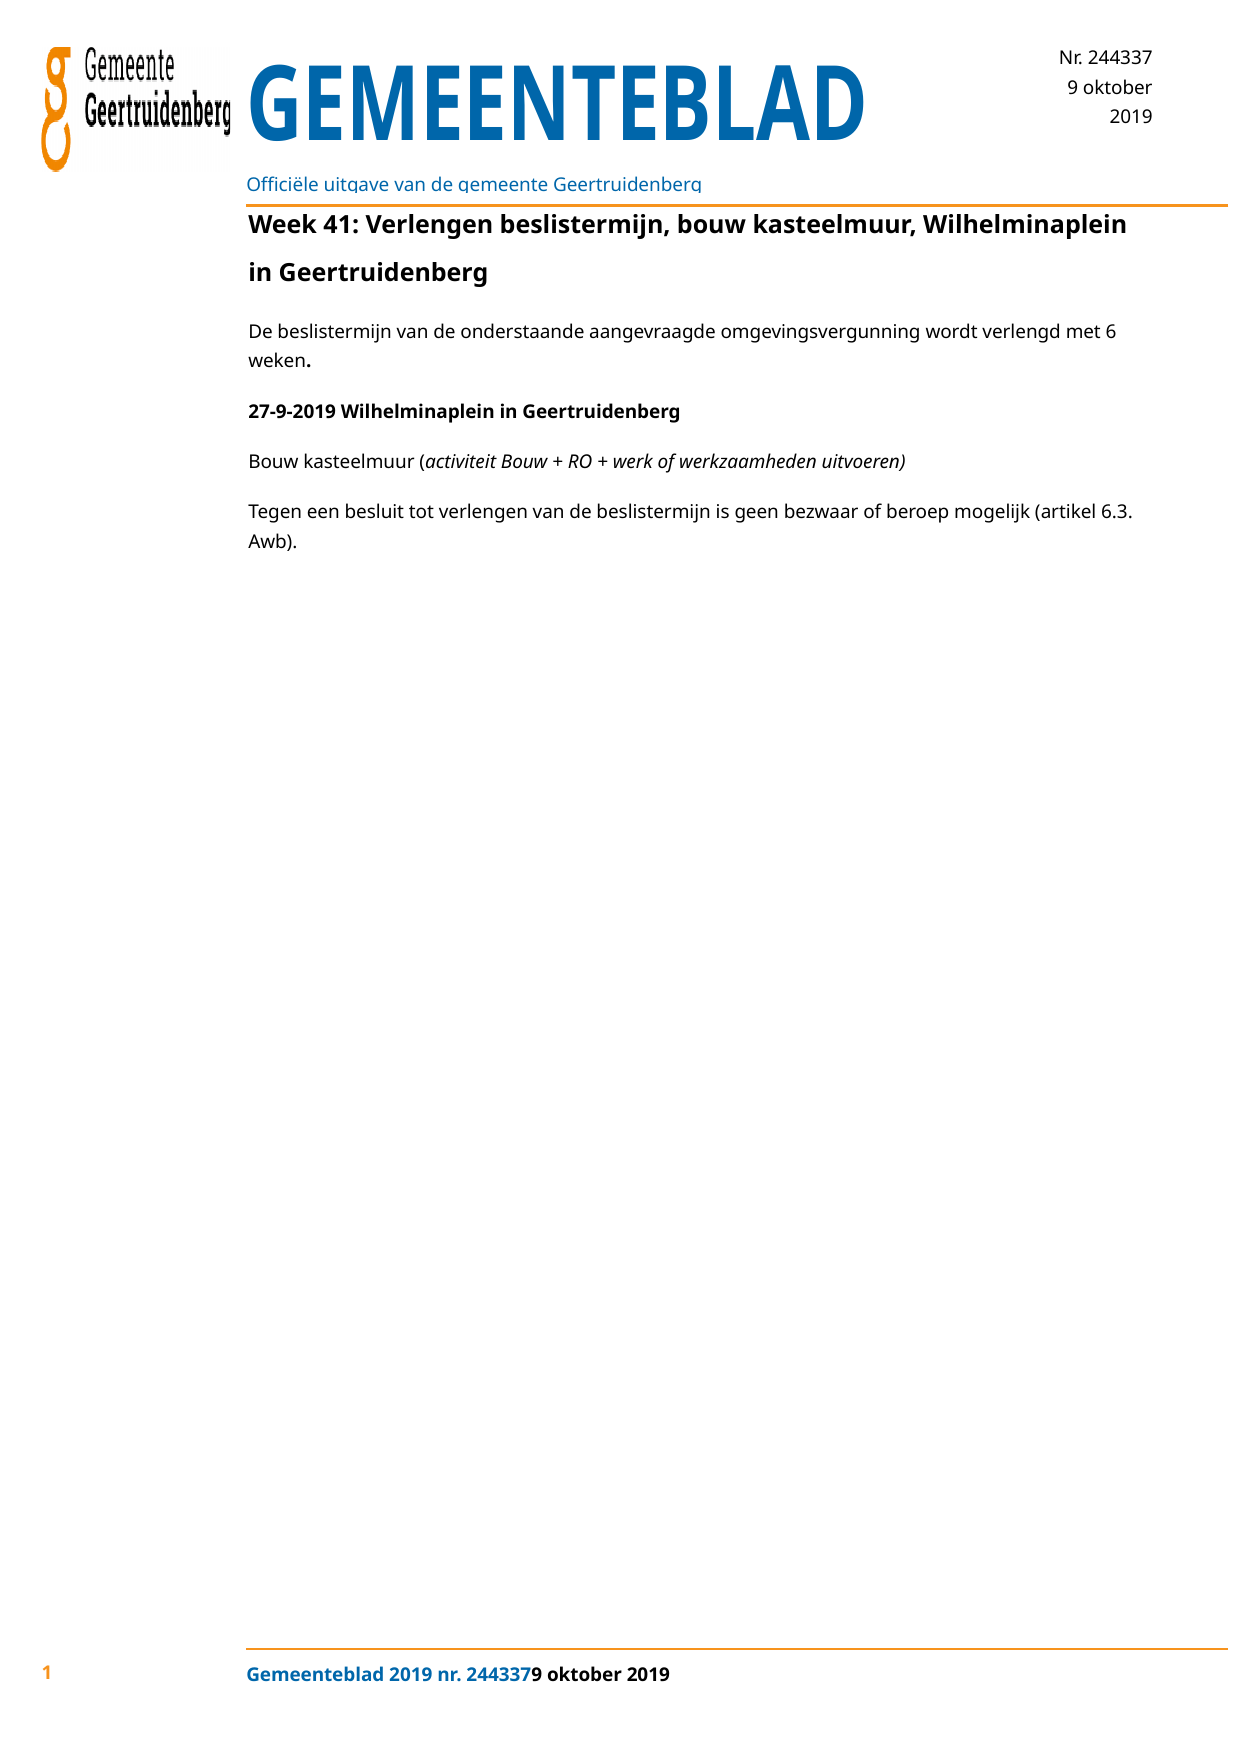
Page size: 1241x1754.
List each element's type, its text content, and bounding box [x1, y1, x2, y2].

text Tegen een besluit tot verlengen van de beslistermijn is geen bezwaar of beroep mogelijk (artikel 6.3. Awb). [248, 499, 1152, 554]
text De beslistermijn van de onderstaande aangevraagde omgevingsvergunning wordt verlengd met 6 weken. [248, 318, 1152, 373]
text 27-9-2019 Wilhelminaplein in Geertruidenberg [248, 398, 1152, 424]
text Week 41: Verlengen beslistermijn, bouw kasteelmuur, Wilhelminaplein in Geertruidenberg [248, 207, 1152, 288]
picture [41, 47, 231, 172]
text Bouw kasteelmuur (activiteit Bouw + RO + werk of werkzaamheden uitvoeren) [248, 448, 1152, 474]
